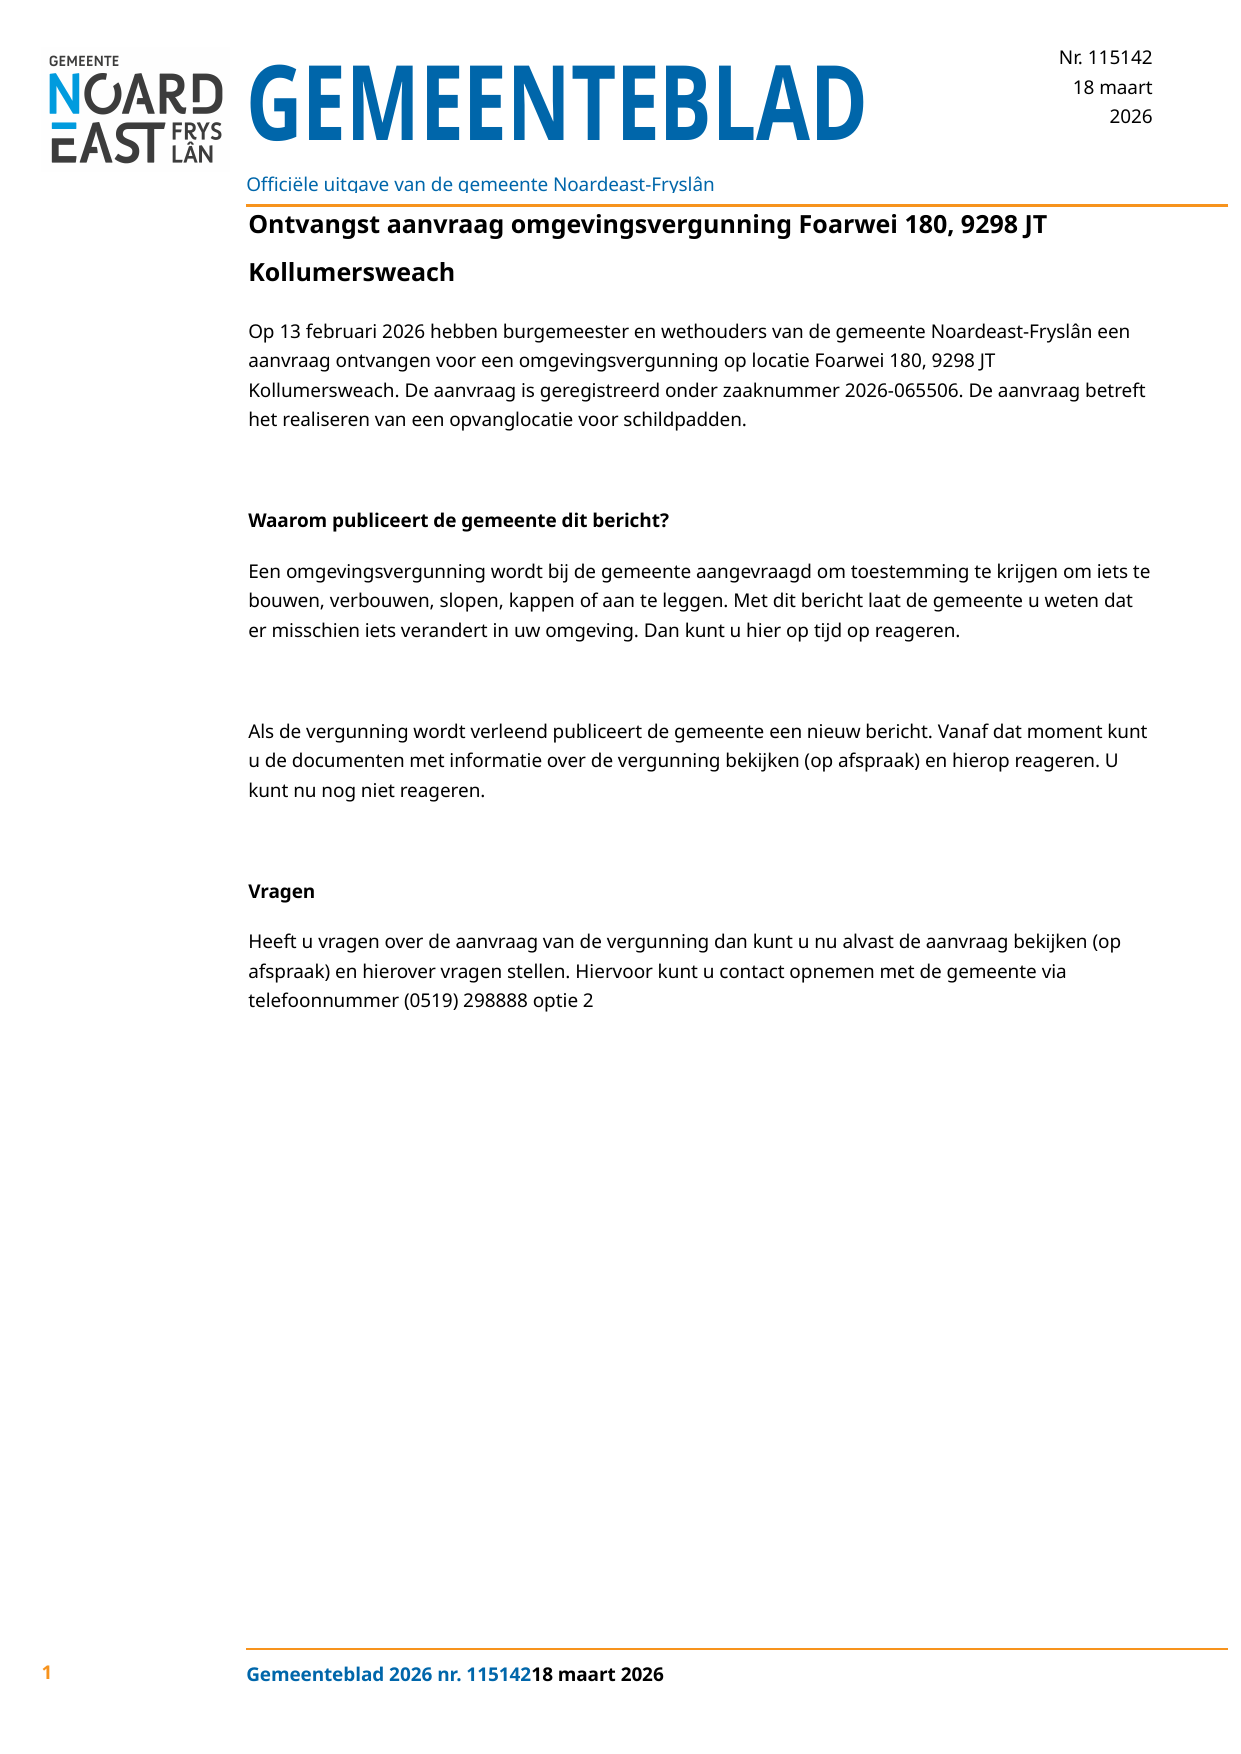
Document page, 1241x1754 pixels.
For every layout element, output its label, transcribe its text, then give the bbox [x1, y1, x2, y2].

text Op 13 februari 2026 hebben burgemeester en wethouders van de gemeente Noardeast-Fryslân een aanvraag ontvangen voor een omgevingsvergunning op locatie Foarwei 180, 9298 JT Kollumersweach. De aanvraag is geregistreerd onder zaaknummer 2026-065506. De aanvraag betreft het realiseren van een opvanglocatie voor schildpadden. [248, 318, 1152, 432]
text Heeft u vragen over de aanvraag van de vergunning dan kunt u nu alvast de aanvraag bekijken (op afspraak) en hierover vragen stellen. Hiervoor kunt u contact opnemen met de gemeente via telefoonnummer (0519) 298888 optie 2 [248, 928, 1152, 1013]
text Ontvangst aanvraag omgevingsvergunning Foarwei 180, 9298 JT Kollumersweach [248, 207, 1152, 288]
text Een omgevingsvergunning wordt bij de gemeente aangevraagd om toestemming te krijgen om iets te bouwen, verbouwen, slopen, kappen of aan te leggen. Met dit bericht laat de gemeente u weten dat er misschien iets verandert in uw omgeving. Dan kunt u hier op tijd op reageren. [248, 558, 1152, 643]
text Vragen [248, 878, 1152, 904]
text Waarom publiceert de gemeente dit bericht? [248, 507, 1152, 533]
picture [41, 47, 231, 172]
text Als de vergunning wordt verleend publiceert de gemeente een nieuw bericht. Vanaf dat moment kunt u de documenten met informatie over de vergunning bekijken (op afspraak) en hierop reageren. U kunt nu nog niet reageren. [248, 718, 1152, 803]
